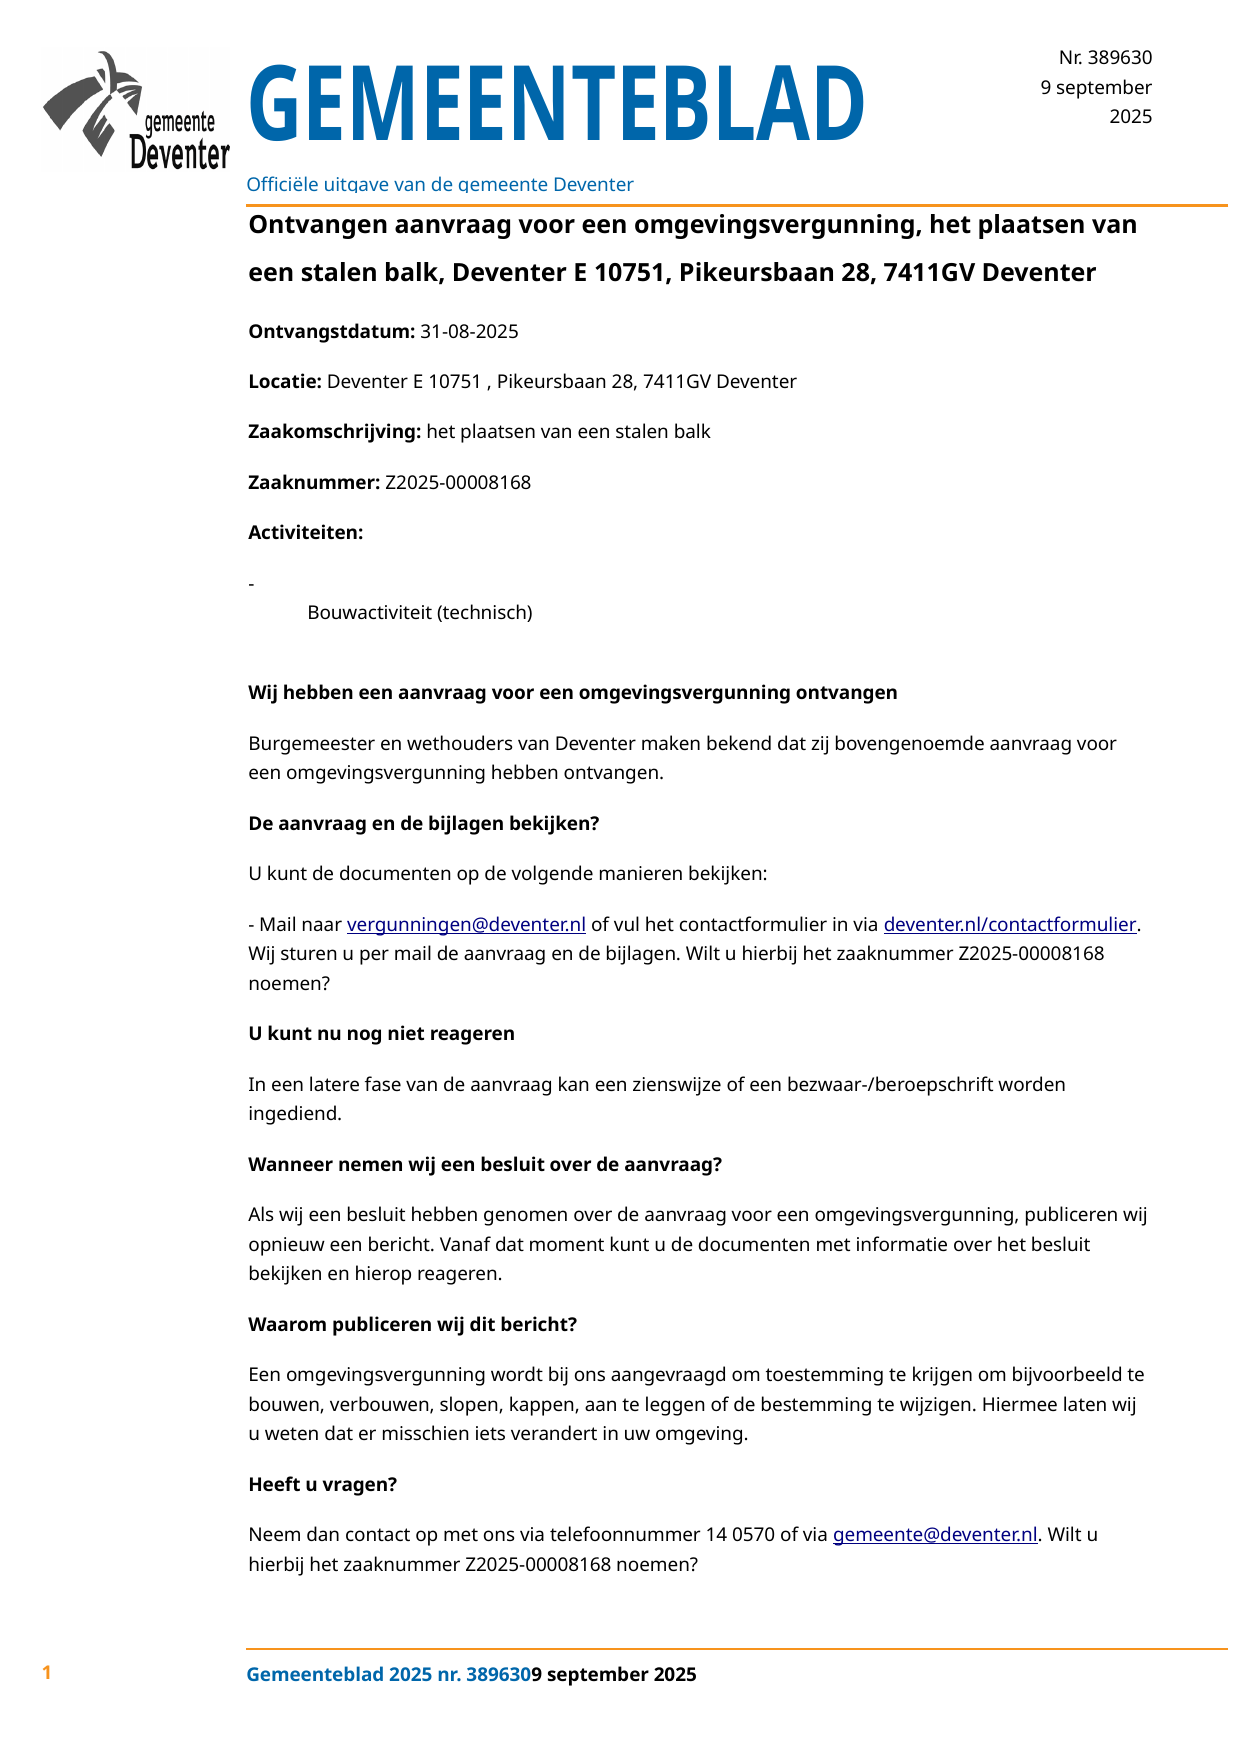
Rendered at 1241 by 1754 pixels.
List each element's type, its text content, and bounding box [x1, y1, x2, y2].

text Een omgevingsvergunning wordt bij ons aangevraagd om toestemming te krijgen om bijvoorbeeld te bouwen, verbouwen, slopen, kappen, aan te leggen of de bestemming te wijzigen. Hiermee laten wij u weten dat er misschien iets verandert in uw omgeving. [248, 1361, 1152, 1446]
text Waarom publiceren wij dit bericht? [248, 1311, 1152, 1337]
text Activiteiten: [248, 519, 1152, 545]
text Locatie: Deventer E 10751 , Pikeursbaan 28, 7411GV Deventer [248, 368, 1152, 394]
text In een latere fase van de aanvraag kan een zienswijze of een bezwaar-/beroepschrift worden ingediend. [248, 1071, 1152, 1126]
text U kunt nu nog niet reageren [248, 1020, 1152, 1046]
text U kunt de documenten op de volgende manieren bekijken: [248, 860, 1152, 886]
text Ontvangstdatum: 31-08-2025 [248, 318, 1152, 344]
list Bouwactiviteit (technisch) [248, 599, 1152, 625]
text Ontvangen aanvraag voor een omgevingsvergunning, het plaatsen van een stalen balk, Deventer E 10751, Pikeursbaan 28, 7411GV Deventer [248, 207, 1152, 288]
text Zaakomschrijving: het plaatsen van een stalen balk [248, 419, 1152, 444]
text Neem dan contact op met ons via telefoonnummer 14 0570 of via gemeente@deventer.nl. Wilt u hierbij het zaaknummer Z2025-00008168 noemen? [248, 1521, 1152, 1577]
text Burgemeester en wethouders van Deventer maken bekend dat zij bovengenoemde aanvraag voor een omgevingsvergunning hebben ontvangen. [248, 730, 1152, 785]
text Als wij een besluit hebben genomen over de aanvraag voor een omgevingsvergunning, publiceren wij opnieuw een bericht. Vanaf dat moment kunt u de documenten met informatie over het besluit bekijken en hierop reageren. [248, 1201, 1152, 1286]
text Wanneer nemen wij een besluit over de aanvraag? [248, 1151, 1152, 1177]
text - Mail naar vergunningen@deventer.nl of vul het contactformulier in via deventer.nl/contactformulier. Wij sturen u per mail de aanvraag en de bijlagen. Wilt u hierbij het zaaknummer Z2025-00008168 noemen? [248, 911, 1152, 996]
text Wij hebben een aanvraag voor een omgevingsvergunning ontvangen [248, 679, 1152, 705]
text Heeft u vragen? [248, 1471, 1152, 1497]
picture [41, 47, 231, 172]
text De aanvraag en de bijlagen bekijken? [248, 810, 1152, 836]
text Zaaknummer: Z2025-00008168 [248, 469, 1152, 495]
